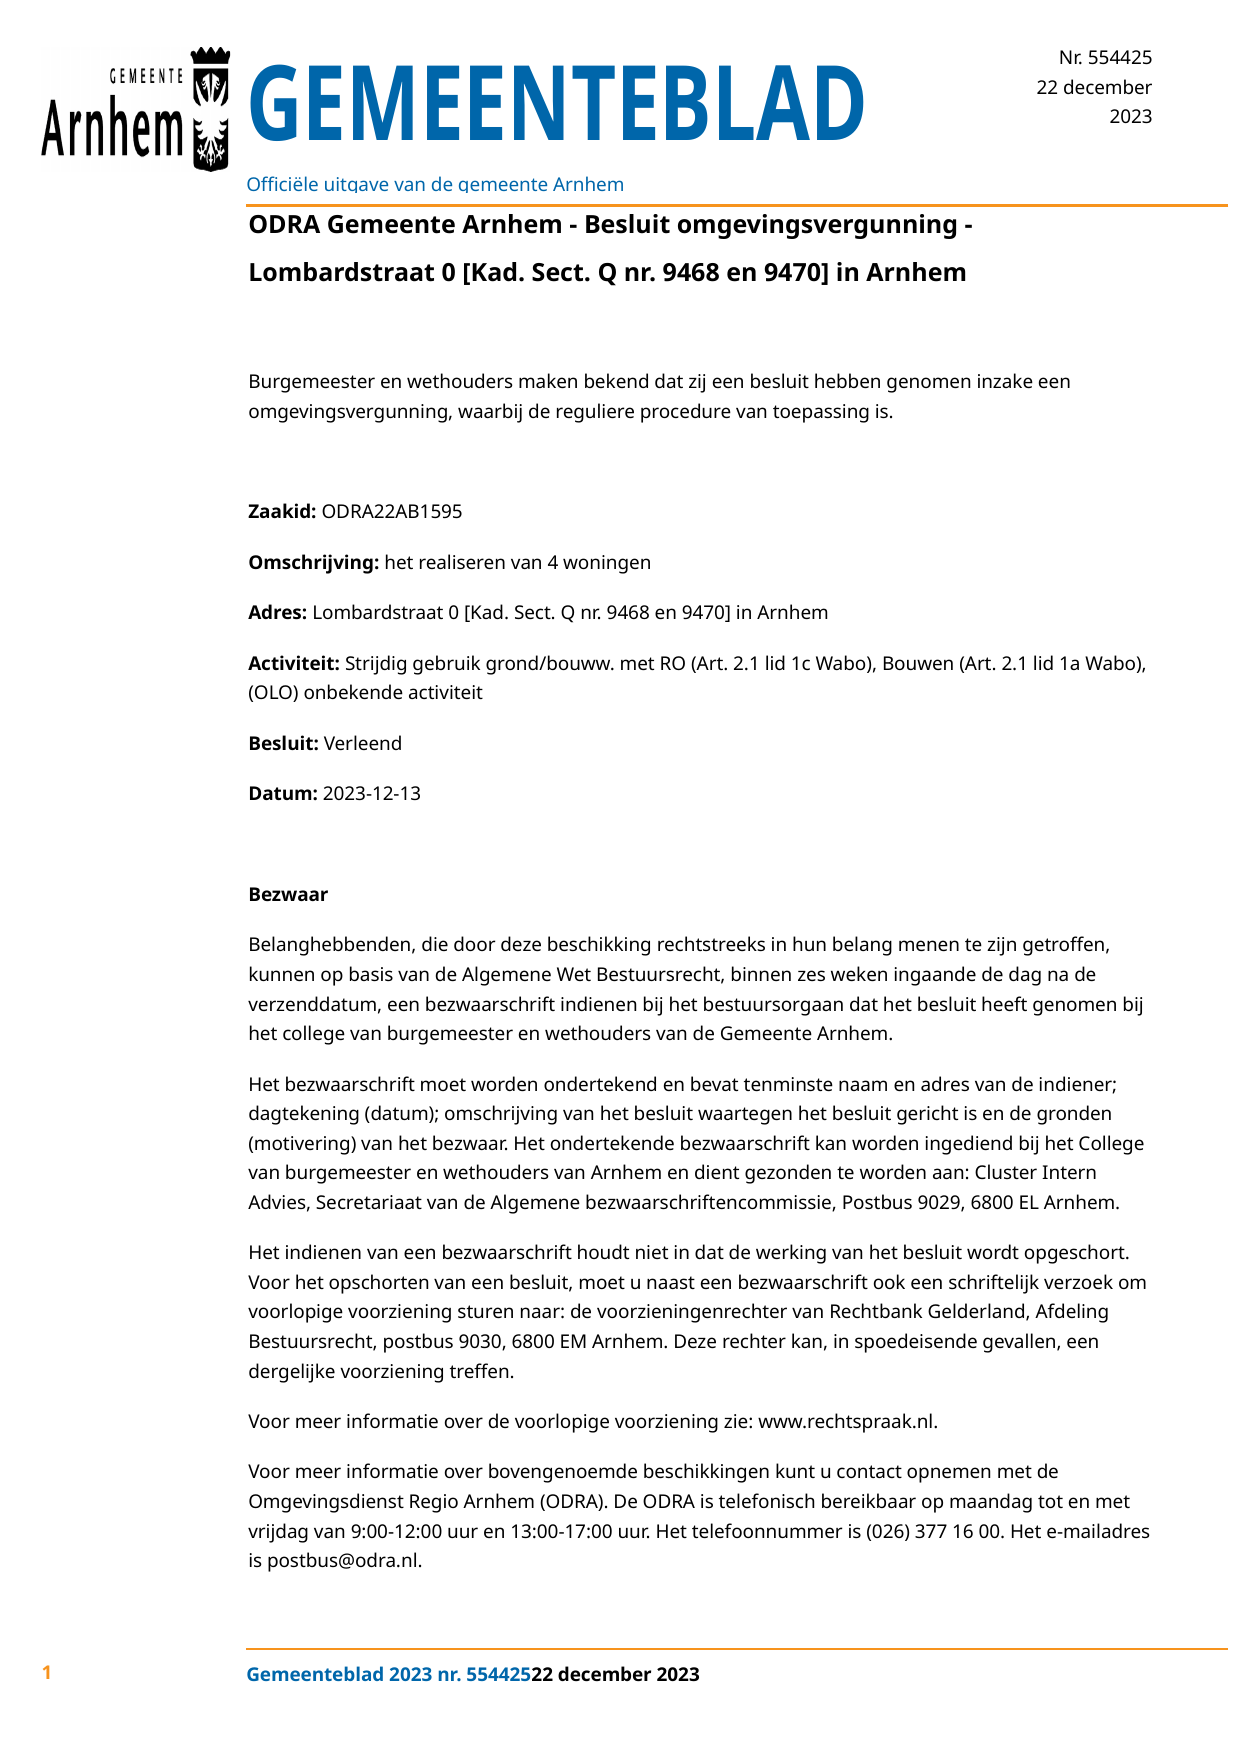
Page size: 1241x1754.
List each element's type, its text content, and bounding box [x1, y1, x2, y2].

text Bezwaar [248, 881, 1152, 907]
text Omschrijving: het realiseren van 4 woningen [248, 549, 1152, 575]
text ODRA Gemeente Arnhem - Besluit omgevingsvergunning - Lombardstraat 0 [Kad. Sect. Q nr. 9468 en 9470] in Arnhem [248, 207, 1152, 288]
text Besluit: Verleend [248, 730, 1152, 756]
text Belanghebbenden, die door deze beschikking rechtstreeks in hun belang menen te zijn getroffen, kunnen op basis van de Algemene Wet Bestuursrecht, binnen zes weken ingaande de dag na de verzenddatum, een bezwaarschrift indienen bij het bestuursorgaan dat het besluit heeft genomen bij het college van burgemeester en wethouders van de Gemeente Arnhem. [248, 932, 1152, 1046]
text Datum: 2023-12-13 [248, 780, 1152, 806]
text Burgemeester en wethouders maken bekend dat zij een besluit hebben genomen inzake een omgevingsvergunning, waarbij de reguliere procedure van toepassing is. [248, 368, 1152, 424]
text Activiteit: Strijdig gebruik grond/bouww. met RO (Art. 2.1 lid 1c Wabo), Bouwen (Art. 2.1 lid 1a Wabo), (OLO) onbekende activiteit [248, 650, 1152, 705]
picture [41, 47, 231, 172]
text Voor meer informatie over de voorlopige voorziening zie: www.rechtspraak.nl. [248, 1408, 1152, 1434]
text Het indienen van een bezwaarschrift houdt niet in dat de werking van het besluit wordt opgeschort. Voor het opschorten van een besluit, moet u naast een bezwaarschrift ook een schriftelijk verzoek om voorlopige voorziening sturen naar: de voorzieningenrechter van Rechtbank Gelderland, Afdeling Bestuursrecht, postbus 9030, 6800 EM Arnhem. Deze rechter kan, in spoedeisende gevallen, een dergelijke voorziening treffen. [248, 1239, 1152, 1384]
text Adres: Lombardstraat 0 [Kad. Sect. Q nr. 9468 en 9470] in Arnhem [248, 599, 1152, 625]
text Zaakid: ODRA22AB1595 [248, 499, 1152, 524]
text Voor meer informatie over bovengenoemde beschikkingen kunt u contact opnemen met de Omgevingsdienst Regio Arnhem (ODRA). De ODRA is telefonisch bereikbaar op maandag tot en met vrijdag van 9:00-12:00 uur en 13:00-17:00 uur. Het telefoonnummer is (026) 377 16 00. Het e-mailadres is postbus@odra.nl. [248, 1459, 1152, 1573]
text Het bezwaarschrift moet worden ondertekend en bevat tenminste naam en adres van de indiener; dagtekening (datum); omschrijving van het besluit waartegen het besluit gericht is en de gronden (motivering) van het bezwaar. Het ondertekende bezwaarschrift kan worden ingediend bij het College van burgemeester en wethouders van Arnhem en dient gezonden te worden aan: Cluster Intern Advies, Secretariaat van de Algemene bezwaarschriftencommissie, Postbus 9029, 6800 EL Arnhem. [248, 1071, 1152, 1215]
